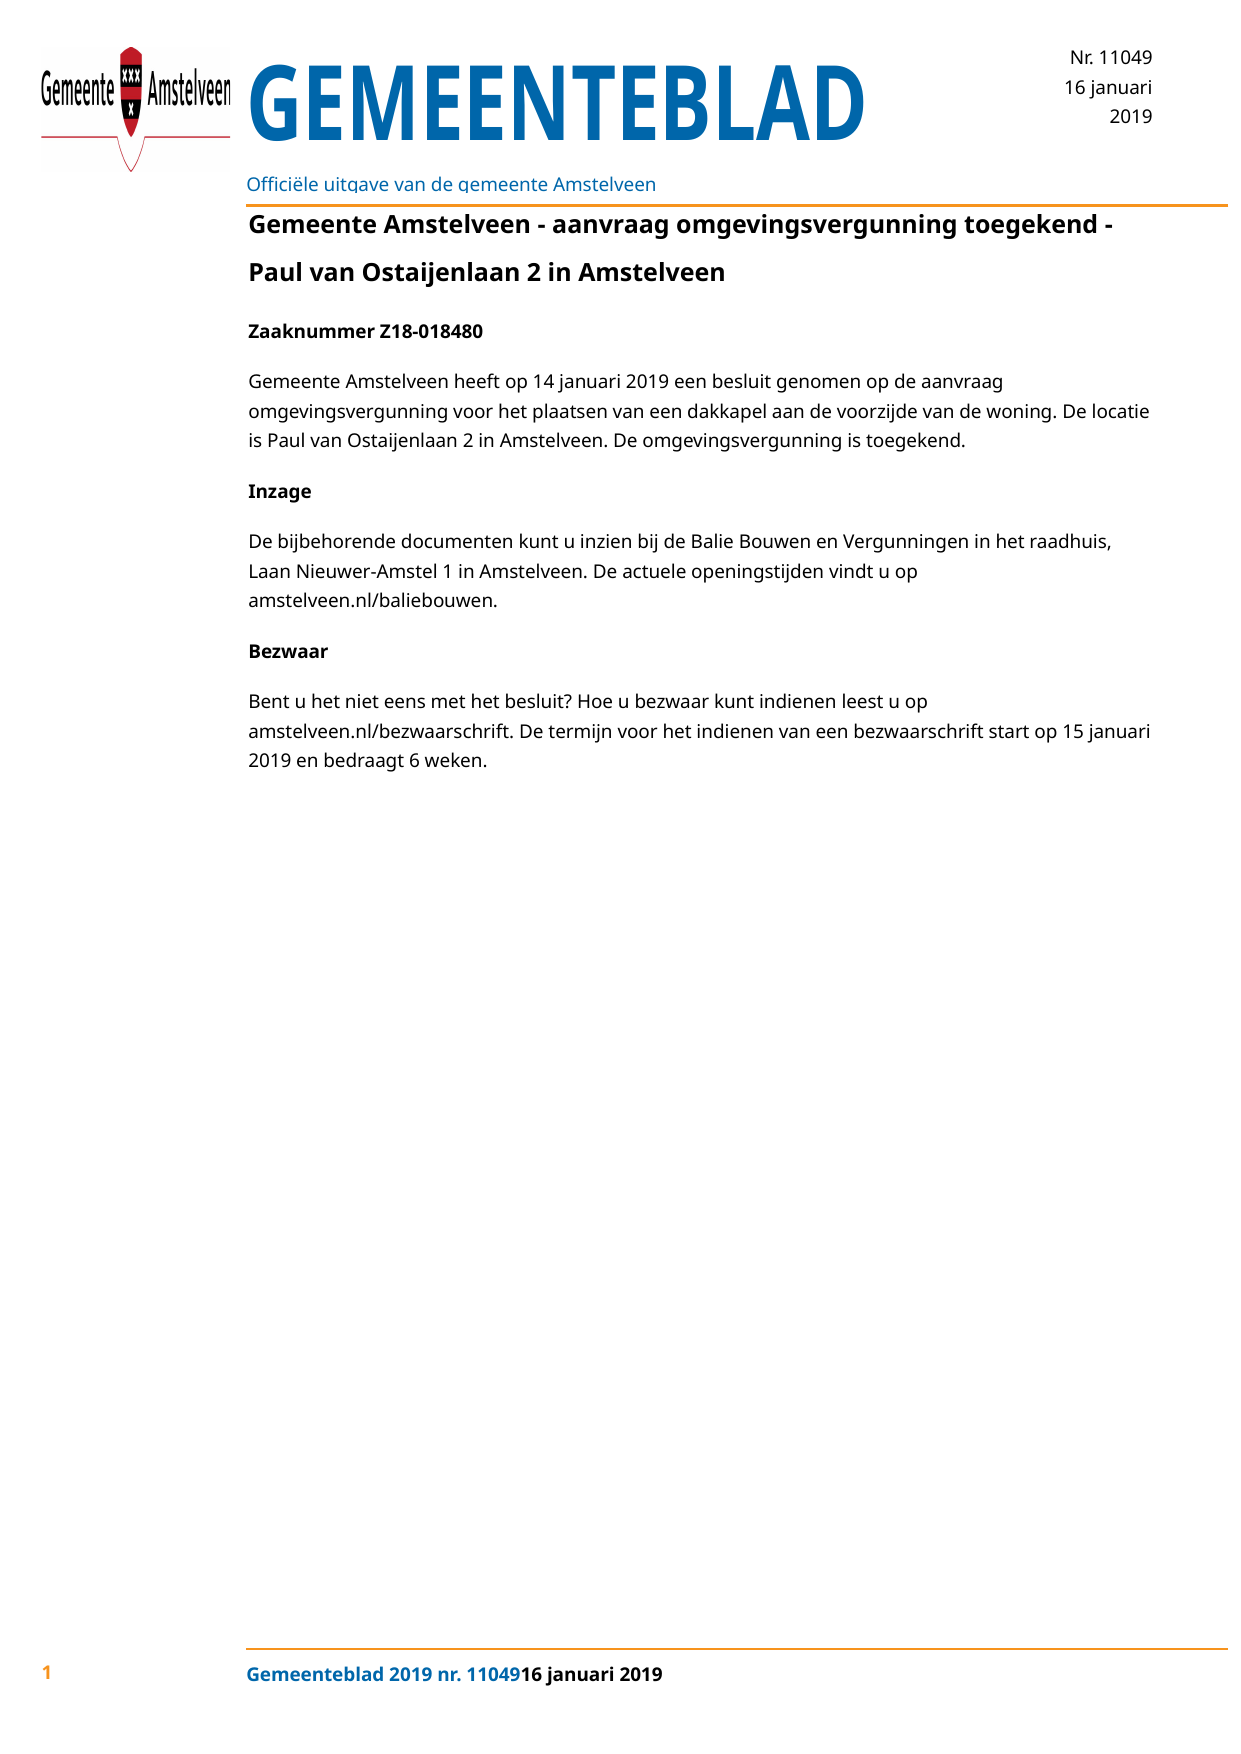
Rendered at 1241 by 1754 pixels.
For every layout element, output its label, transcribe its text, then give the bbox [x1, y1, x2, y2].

text Gemeente Amstelveen heeft op 14 januari 2019 een besluit genomen op de aanvraag omgevingsvergunning voor het plaatsen van een dakkapel aan de voorzijde van de woning. De locatie is Paul van Ostaijenlaan 2 in Amstelveen. De omgevingsvergunning is toegekend. [248, 368, 1152, 453]
text Bent u het niet eens met het besluit? Hoe u bezwaar kunt indienen leest u op amstelveen.nl/bezwaarschrift. De termijn voor het indienen van een bezwaarschrift start op 15 januari 2019 en bedraagt 6 weken. [248, 688, 1152, 773]
picture [41, 47, 231, 172]
text Gemeente Amstelveen - aanvraag omgevingsvergunning toegekend - Paul van Ostaijenlaan 2 in Amstelveen [248, 207, 1152, 288]
text Inzage [248, 478, 1152, 504]
text Bezwaar [248, 638, 1152, 664]
text Zaaknummer Z18-018480 [248, 318, 1152, 344]
text De bijbehorende documenten kunt u inzien bij de Balie Bouwen en Vergunningen in het raadhuis, Laan Nieuwer-Amstel 1 in Amstelveen. De actuele openingstijden vindt u op amstelveen.nl/baliebouwen. [248, 528, 1152, 613]
